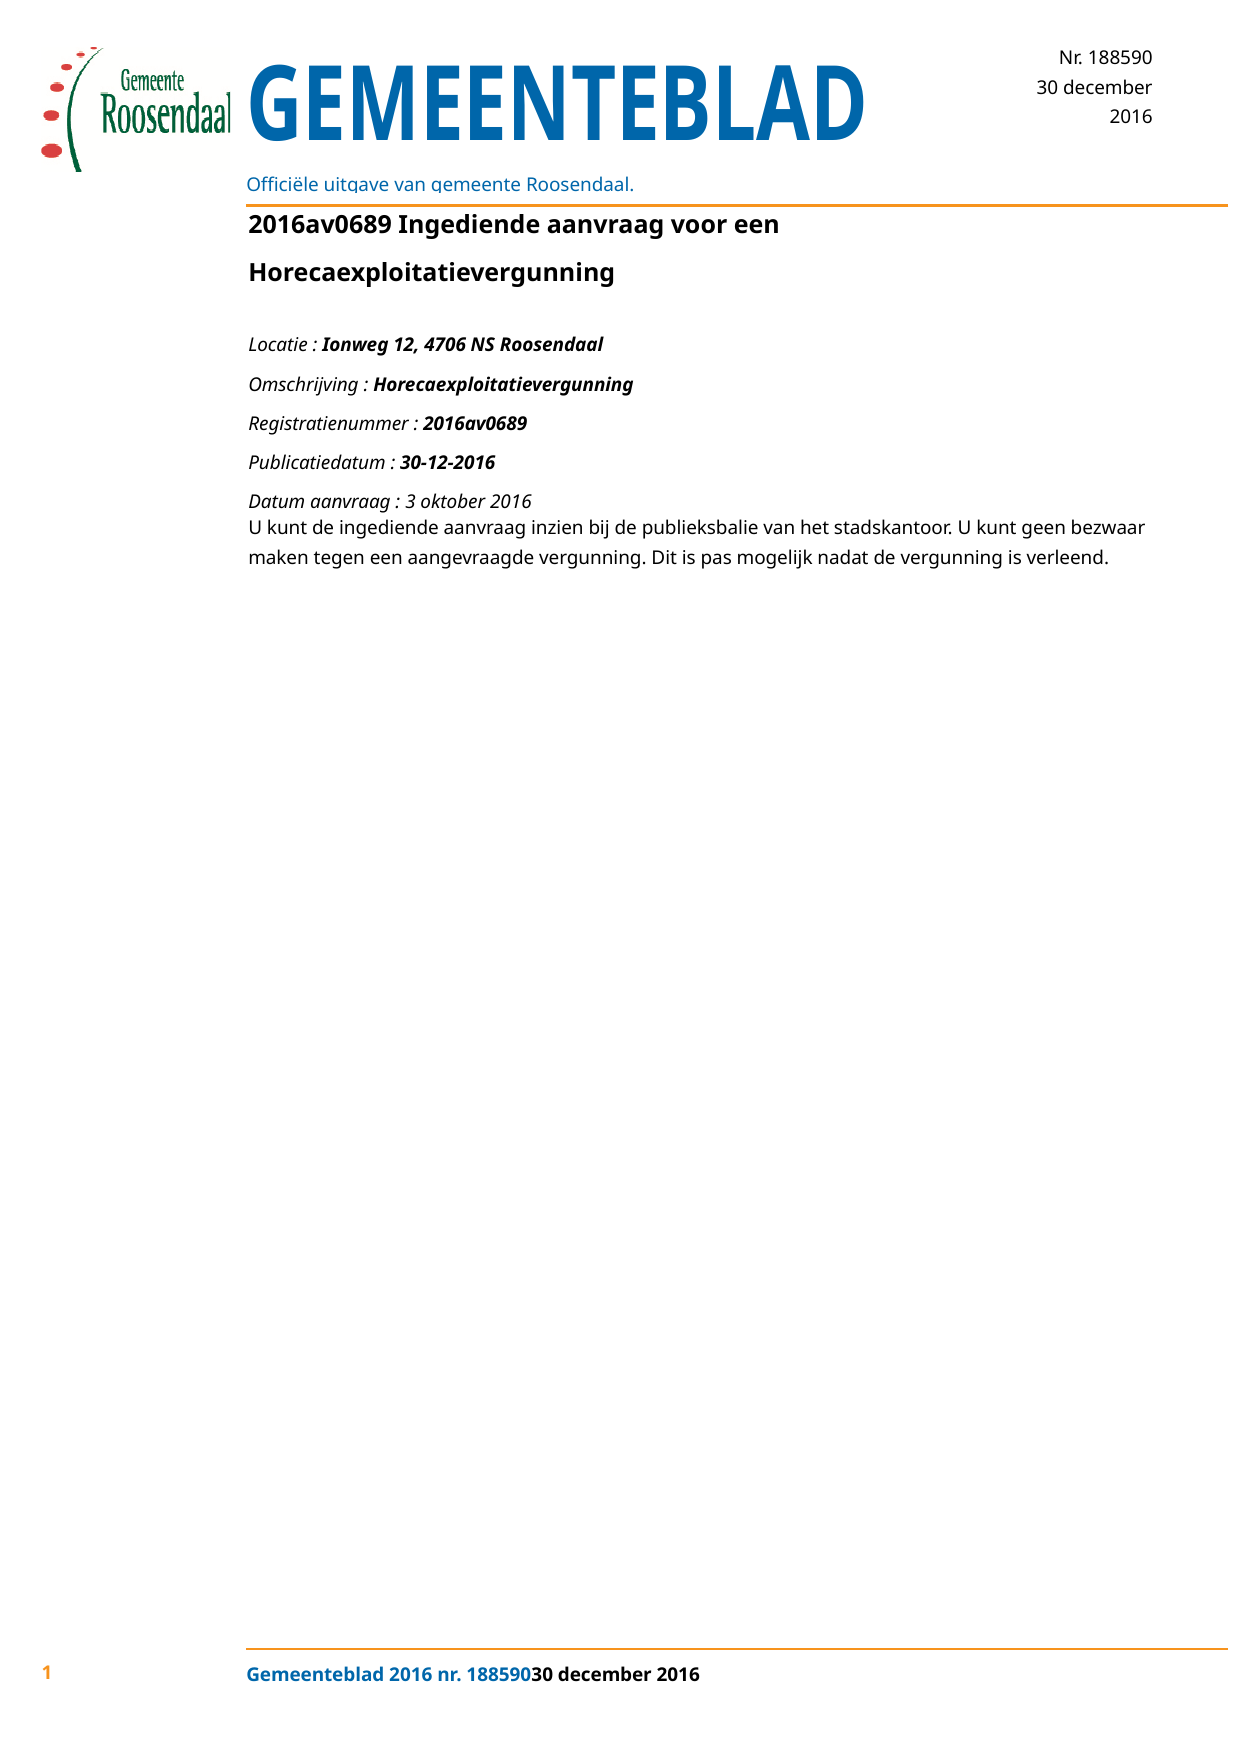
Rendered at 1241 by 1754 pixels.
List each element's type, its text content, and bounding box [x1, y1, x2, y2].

text Publicatiedatum : 30-12-2016 [248, 449, 1152, 475]
text 2016av0689 Ingediende aanvraag voor een Horecaexploitatievergunning [248, 207, 1152, 288]
text Omschrijving : Horecaexploitatievergunning [248, 371, 1152, 396]
text Registratienummer : 2016av0689 [248, 410, 1152, 436]
text U kunt de ingediende aanvraag inzien bij de publieksbalie van het stadskantoor. U kunt geen bezwaar maken tegen een aangevraagde vergunning. Dit is pas mogelijk nadat de vergunning is verleend. [248, 514, 1152, 569]
picture [41, 47, 231, 172]
text Locatie : Ionweg 12, 4706 NS Roosendaal [248, 331, 1152, 357]
text Datum aanvraag : 3 oktober 2016 [248, 488, 1152, 514]
